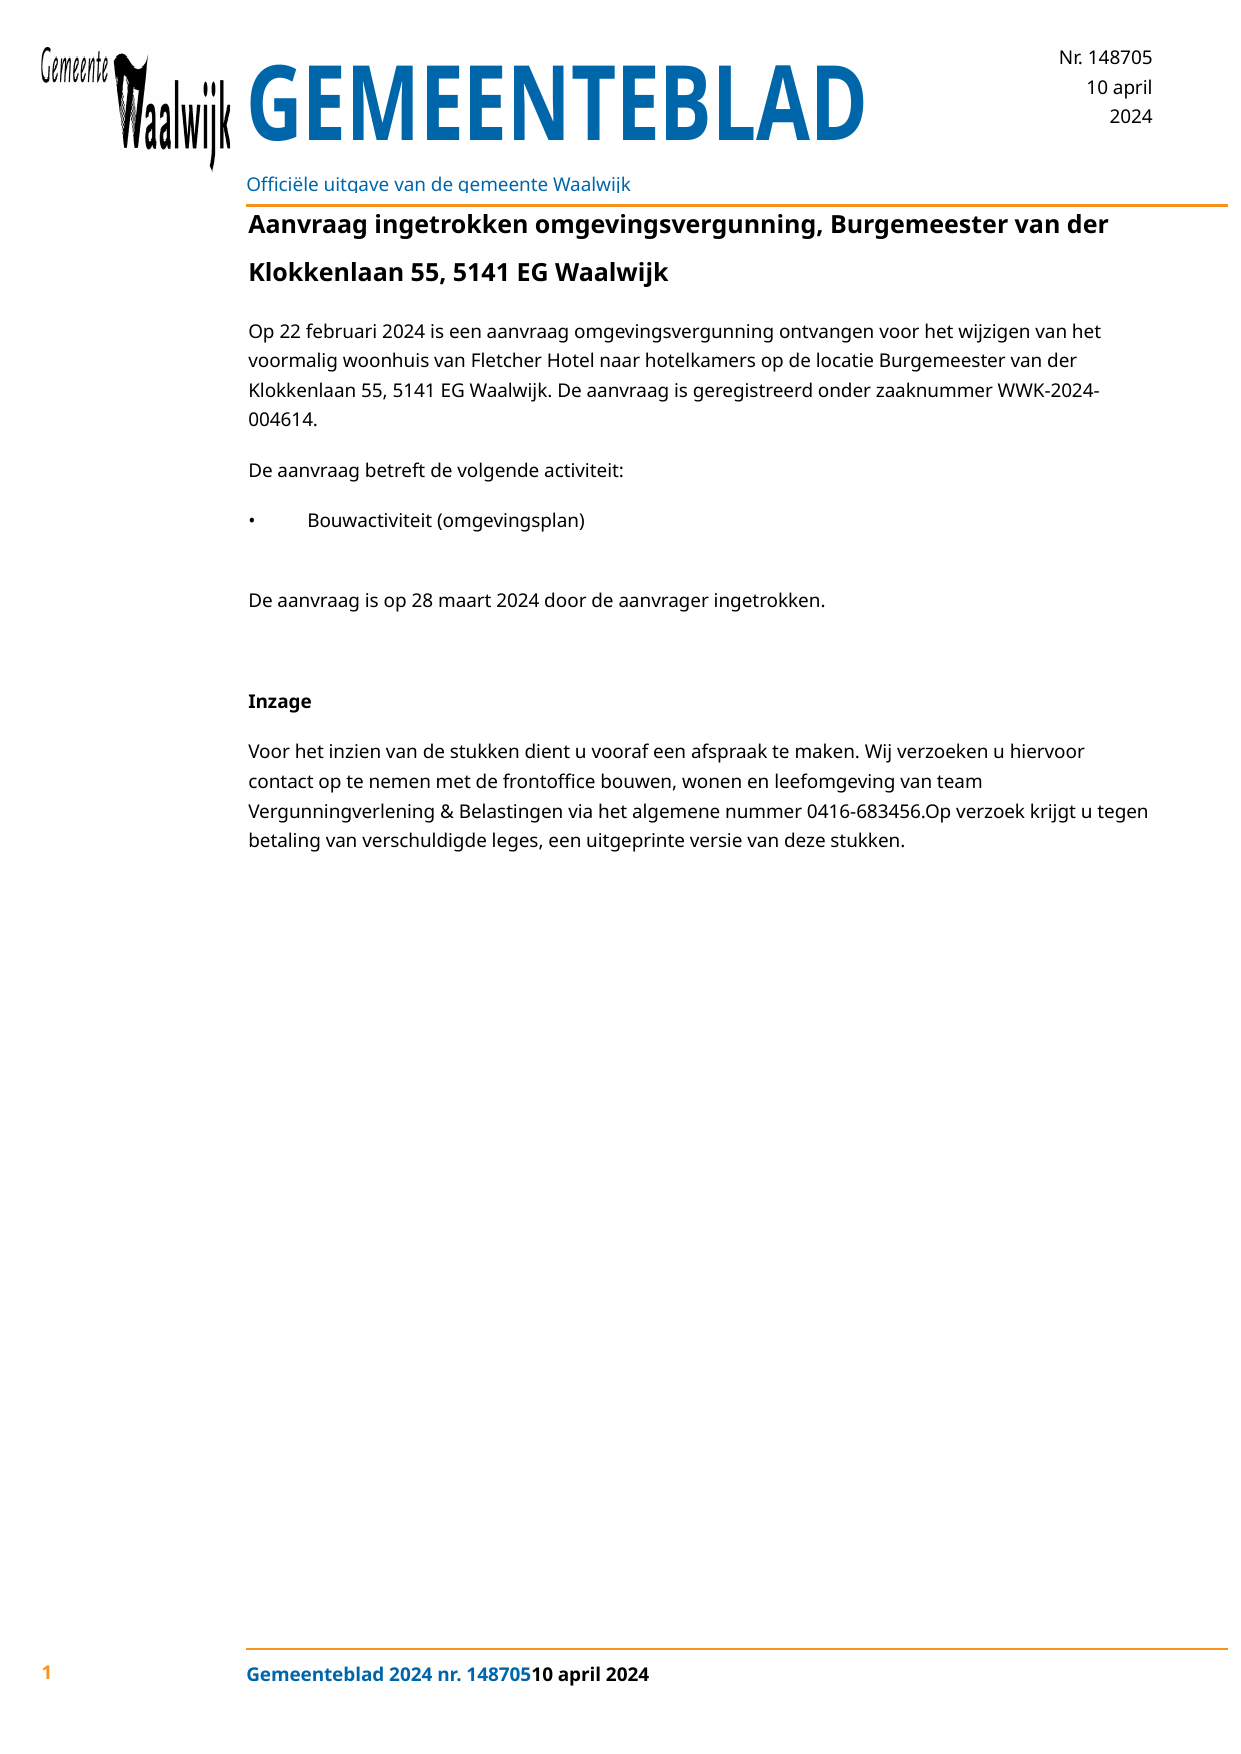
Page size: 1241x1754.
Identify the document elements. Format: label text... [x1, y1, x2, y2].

text Inzage [248, 688, 1152, 714]
text De aanvraag is op 28 maart 2024 door de aanvrager ingetrokken. [248, 587, 1152, 613]
text Aanvraag ingetrokken omgevingsvergunning, Burgemeester van der Klokkenlaan 55, 5141 EG Waalwijk [248, 207, 1152, 288]
text Voor het inzien van de stukken dient u vooraf een afspraak te maken. Wij verzoeken u hiervoor contact op te nemen met de frontoffice bouwen, wonen en leefomgeving van team Vergunningverlening & Belastingen via het algemene nummer 0416-683456.Op verzoek krijgt u tegen betaling van verschuldigde leges, een uitgeprinte versie van deze stukken. [248, 739, 1152, 853]
text Op 22 februari 2024 is een aanvraag omgevingsvergunning ontvangen voor het wijzigen van het voormalig woonhuis van Fletcher Hotel naar hotelkamers op de locatie Burgemeester van der Klokkenlaan 55, 5141 EG Waalwijk. De aanvraag is geregistreerd onder zaaknummer WWK-2024-004614. [248, 318, 1152, 432]
list Bouwactiviteit (omgevingsplan) [248, 507, 1152, 533]
picture [41, 47, 231, 172]
text De aanvraag betreft de volgende activiteit: [248, 457, 1152, 483]
